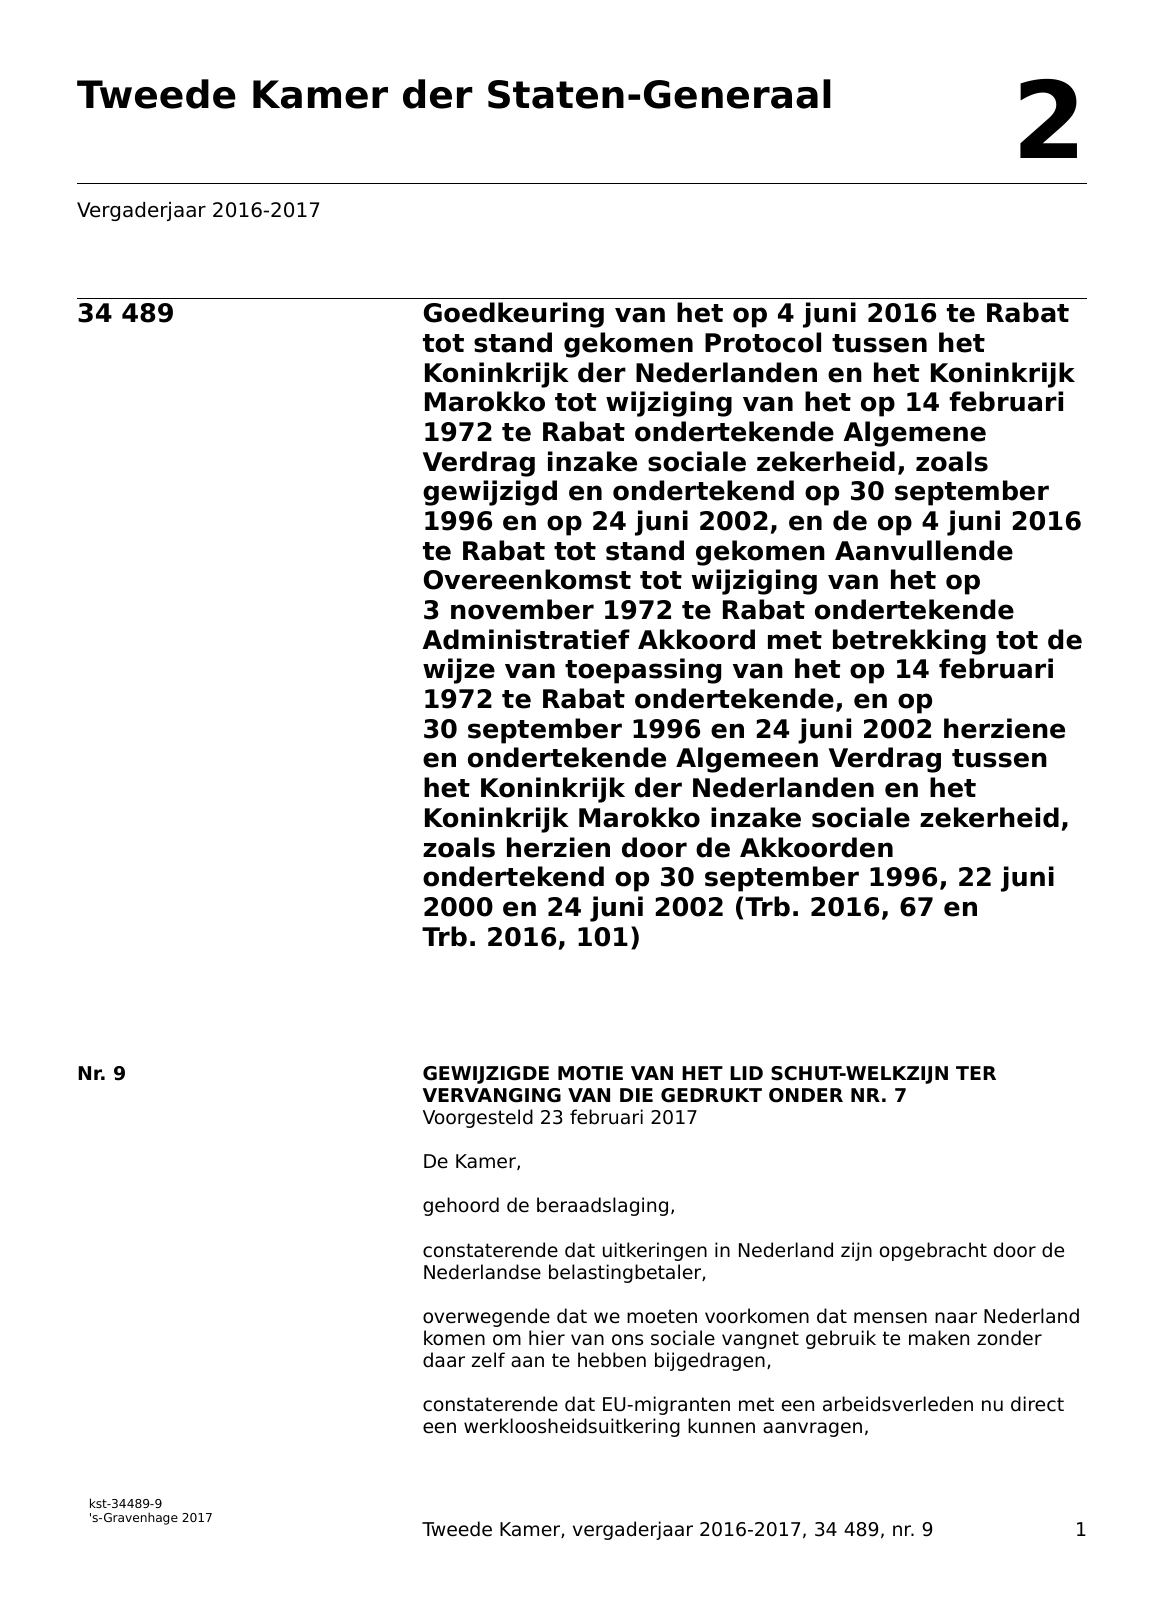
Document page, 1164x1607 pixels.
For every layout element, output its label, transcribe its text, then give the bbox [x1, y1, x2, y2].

text overwegende dat we moeten voorkomen dat mensen naar Nederland komen om hier van ons sociale vangnet gebruik te maken zonder daar zelf aan te hebben bijgedragen, [422, 1306, 1087, 1372]
text constaterende dat EU-migranten met een arbeidsverleden nu direct een werkloosheidsuitkering kunnen aanvragen, [422, 1394, 1087, 1438]
text 's-Gravenhage 2017 [88, 1511, 323, 1525]
text constaterende dat uitkeringen in Nederland zijn opgebracht door de Nederlandse belastingbetaler, [422, 1239, 1087, 1283]
text gehoord de beraadslaging, [422, 1195, 1087, 1217]
text Voorgesteld 23 februari 2017 [422, 1107, 1087, 1129]
table_header Tweede Kamer der Staten-Generaal [77, 59, 886, 183]
subtitle Nr. 9 GEWIJZIGDE MOTIE VAN HET LID SCHUT-WELKZIJN TER VERVANGING VAN DIE GEDRUKT ONDER NR. 7 [77, 1063, 1087, 1107]
text kst-34489-9 [88, 1497, 323, 1511]
subtitle 34 489 Goedkeuring van het op 4 juni 2016 te Rabat tot stand gekomen Protocol tussen het Koninkrijk der Nederlanden en het Koninkrijk Marokko tot wijziging van het op 14 februari 1972 te Rabat ondertekende Algemene Verdrag inzake sociale zekerheid, zoals gewijzigd en ondertekend op 30 september 1996 en op 24 juni 2002, en de op 4 juni 2016 te Rabat tot stand gekomen Aanvullende Overeenkomst tot wijziging van het op 3 november 1972 te Rabat ondertekende Administratief Akkoord met betrekking tot de wijze van toepassing van het op 14 februari 1972 te Rabat ondertekende, en op 30 september 1996 en 24 juni 2002 herziene en ondertekende Algemeen Verdrag tussen het Koninkrijk der Nederlanden en het Koninkrijk Marokko inzake sociale zekerheid, zoals herzien door de Akkoorden ondertekend op 30 september 1996, 22 juni 2000 en 24 juni 2002 (Trb. 2016, 67 en Trb. 2016, 101) [77, 299, 1087, 952]
table_header 2 [886, 59, 1087, 183]
text De Kamer, [422, 1151, 1087, 1173]
table_cell Vergaderjaar 2016-2017 [77, 184, 1087, 298]
